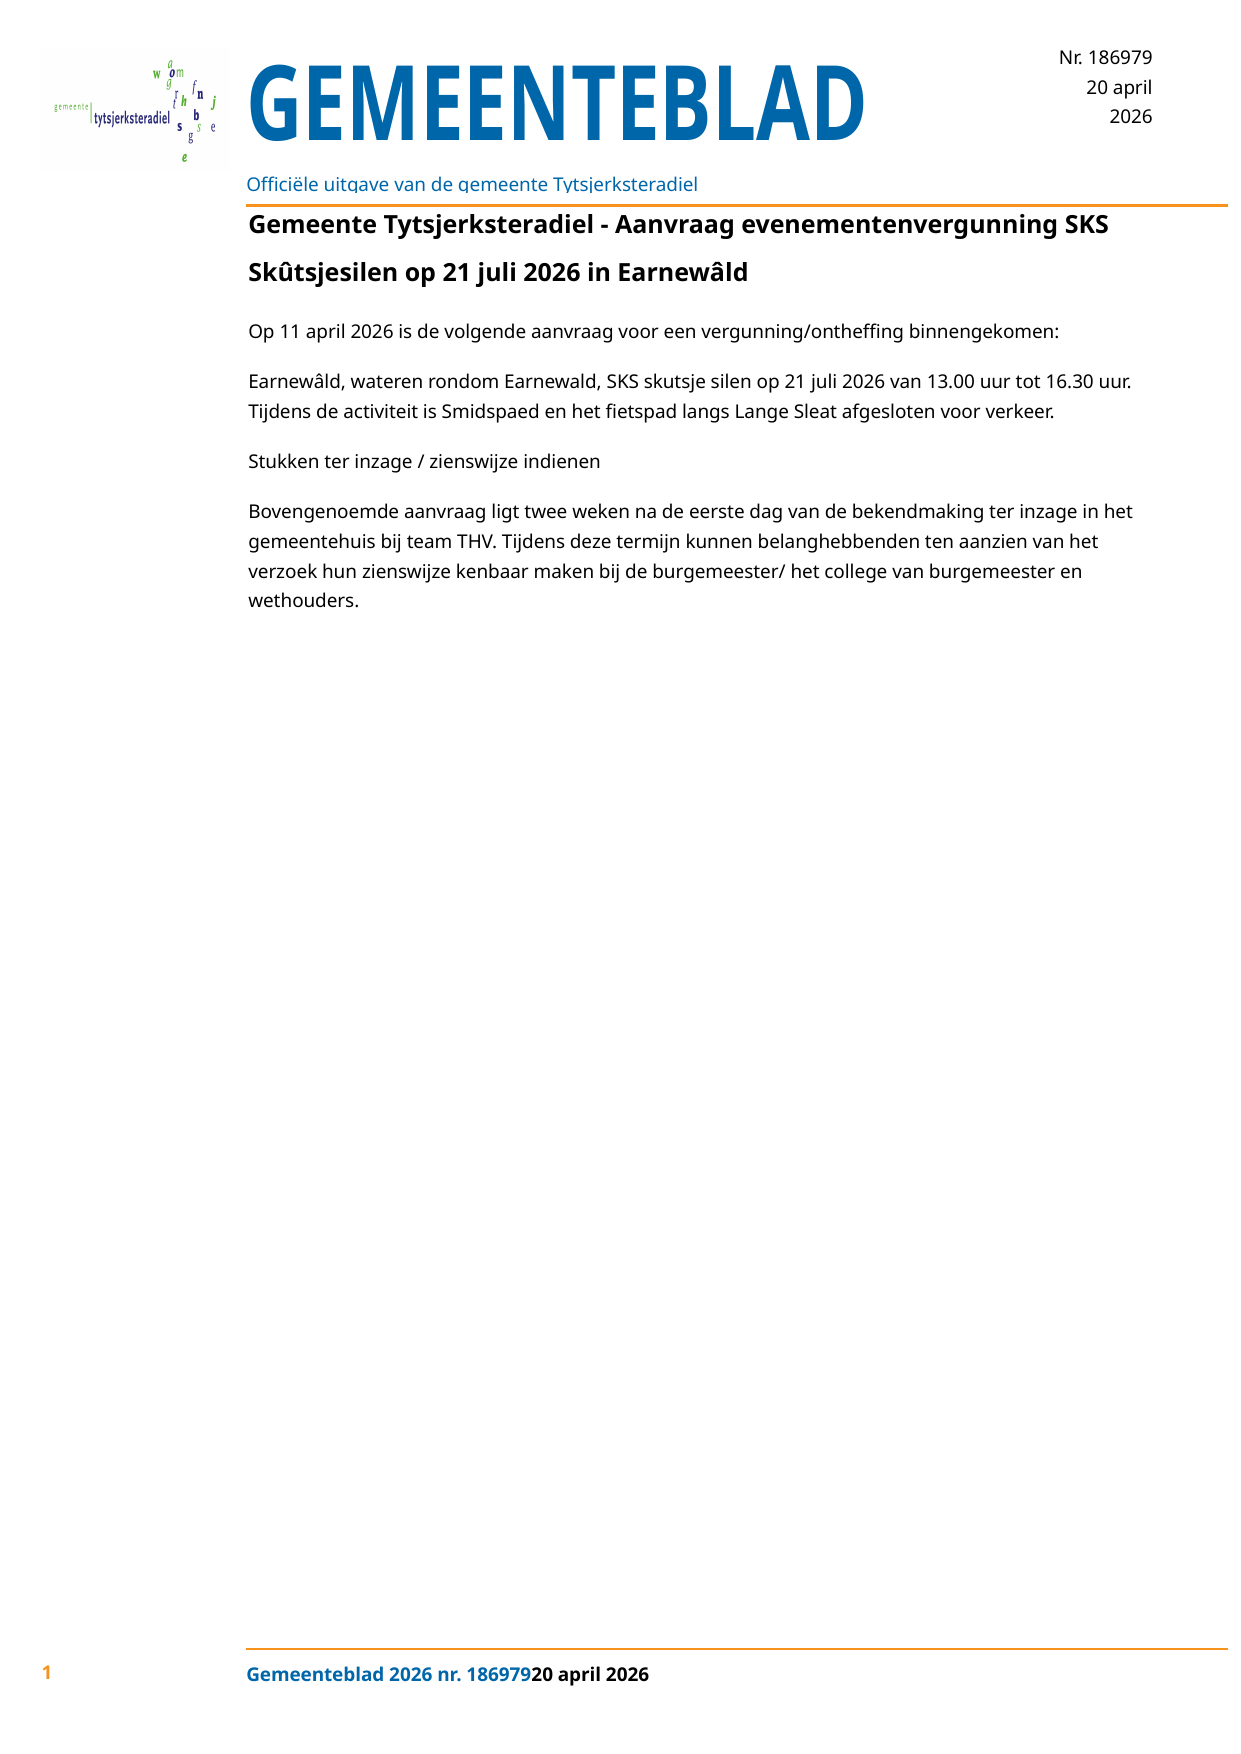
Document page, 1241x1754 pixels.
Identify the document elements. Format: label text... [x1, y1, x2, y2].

text Bovengenoemde aanvraag ligt twee weken na de eerste dag van de bekendmaking ter inzage in het gemeentehuis bij team THV. Tijdens deze termijn kunnen belanghebbenden ten aanzien van het verzoek hun zienswijze kenbaar maken bij de burgemeester/ het college van burgemeester en wethouders. [248, 499, 1152, 613]
text Gemeente Tytsjerksteradiel - Aanvraag evenementenvergunning SKS Skûtsjesilen op 21 juli 2026 in Earnewâld [248, 207, 1152, 288]
text Stukken ter inzage / zienswijze indienen [248, 448, 1152, 474]
text Earnewâld, wateren rondom Earnewald, SKS skutsje silen op 21 juli 2026 van 13.00 uur tot 16.30 uur. Tijdens de activiteit is Smidspaed en het fietspad langs Lange Sleat afgesloten voor verkeer. [248, 368, 1152, 424]
picture [41, 47, 231, 172]
text Op 11 april 2026 is de volgende aanvraag voor een vergunning/ontheffing binnengekomen: [248, 318, 1152, 344]
